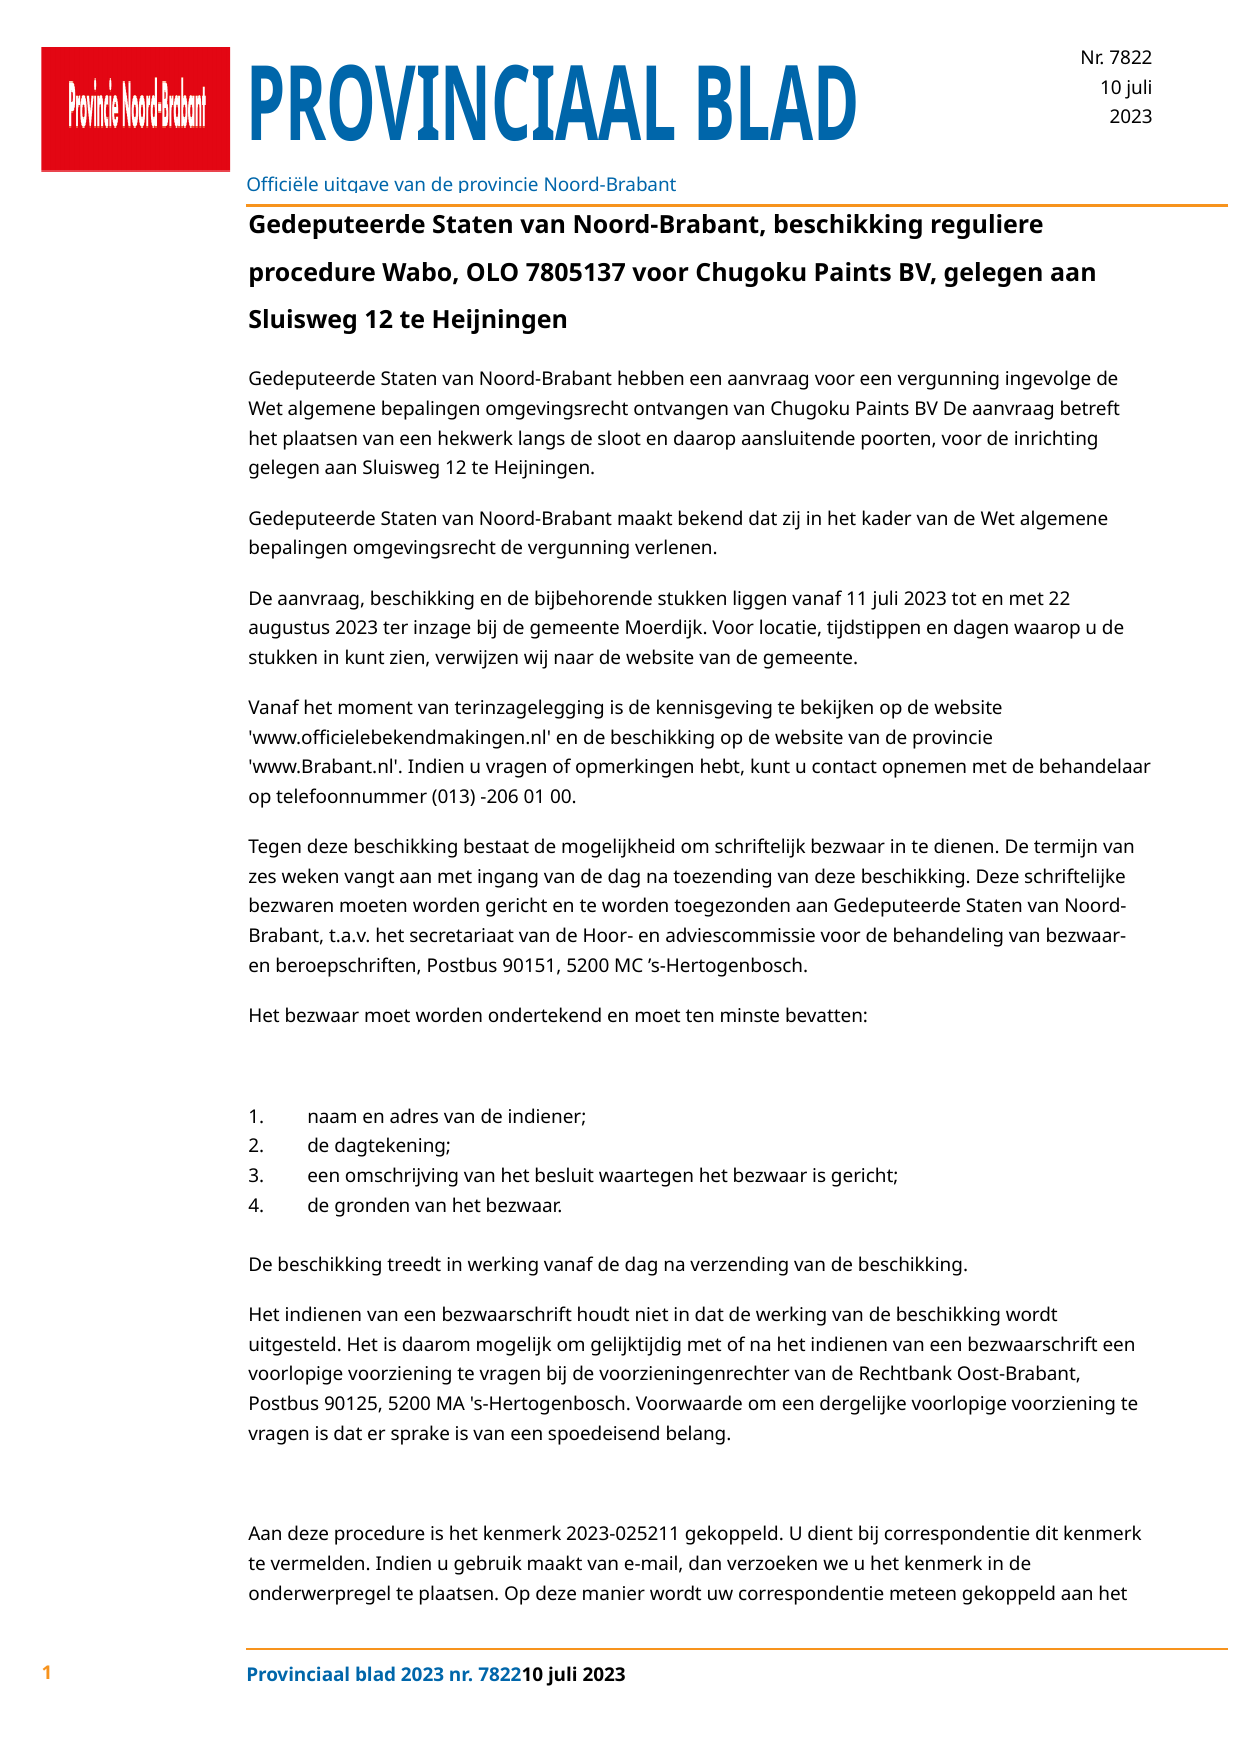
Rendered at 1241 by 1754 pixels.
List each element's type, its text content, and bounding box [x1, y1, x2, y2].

list een omschrijving van het besluit waartegen het bezwaar is gericht; [248, 1162, 1152, 1188]
text Het indienen van een bezwaarschrift houdt niet in dat de werking van de beschikking wordt uitgesteld. Het is daarom mogelijk om gelijktijdig met of na het indienen van een bezwaarschrift een voorlopige voorziening te vragen bij de voorzieningenrechter van de Rechtbank Oost-Brabant, Postbus 90125, 5200 MA 's-Hertogenbosch. Voorwaarde om een dergelijke voorlopige voorziening te vragen is dat er sprake is van een spoedeisend belang. [248, 1301, 1152, 1445]
text De beschikking treedt in werking vanaf de dag na verzending van de beschikking. [248, 1251, 1152, 1277]
text De aanvraag, beschikking en de bijbehorende stukken liggen vanaf 11 juli 2023 tot en met 22 augustus 2023 ter inzage bij de gemeente Moerdijk. Voor locatie, tijdstippen en dagen waarop u de stukken in kunt zien, verwijzen wij naar de website van de gemeente. [248, 585, 1152, 669]
list naam en adres van de indiener; [248, 1103, 1152, 1129]
text Gedeputeerde Staten van Noord-Brabant, beschikking reguliere procedure Wabo, OLO 7805137 voor Chugoku Paints BV, gelegen aan Sluisweg 12 te Heijningen [248, 207, 1152, 336]
text Gedeputeerde Staten van Noord-Brabant hebben een aanvraag voor een vergunning ingevolge de Wet algemene bepalingen omgevingsrecht ontvangen van Chugoku Paints BV De aanvraag betreft het plaatsen van een hekwerk langs de sloot en daarop aansluitende poorten, voor de inrichting gelegen aan Sluisweg 12 te Heijningen. [248, 366, 1152, 480]
text Gedeputeerde Staten van Noord-Brabant maakt bekend dat zij in het kader van de Wet algemene bepalingen omgevingsrecht de vergunning verlenen. [248, 505, 1152, 560]
text Aan deze procedure is het kenmerk 2023-025211 gekoppeld. U dient bij correspondentie dit kenmerk te vermelden. Indien u gebruik maakt van e-mail, dan verzoeken we u het kenmerk in de onderwerpregel te plaatsen. Op deze manier wordt uw correspondentie meteen gekoppeld aan het [248, 1521, 1152, 1605]
list de gronden van het bezwaar. [248, 1192, 1152, 1217]
list de dagtekening; [248, 1133, 1152, 1158]
text Het bezwaar moet worden ondertekend en moet ten minste bevatten: [248, 1002, 1152, 1028]
text Tegen deze beschikking bestaat de mogelijkheid om schriftelijk bezwaar in te dienen. De termijn van zes weken vangt aan met ingang van de dag na toezending van deze beschikking. Deze schriftelijke bezwaren moeten worden gericht en te worden toegezonden aan Gedeputeerde Staten van Noord-Brabant, t.a.v. het secretariaat van de Hoor- en adviescommissie voor de behandeling van bezwaar- en beroepschriften, Postbus 90151, 5200 MC ’s-Hertogenbosch. [248, 833, 1152, 977]
picture [41, 47, 231, 172]
text Vanaf het moment van terinzagelegging is de kennisgeving te bekijken op de website 'www.officielebekendmakingen.nl' en de beschikking op de website van de provincie 'www.Brabant.nl'. Indien u vragen of opmerkingen hebt, kunt u contact opnemen met de behandelaar op telefoonnummer (013) -206 01 00. [248, 694, 1152, 809]
